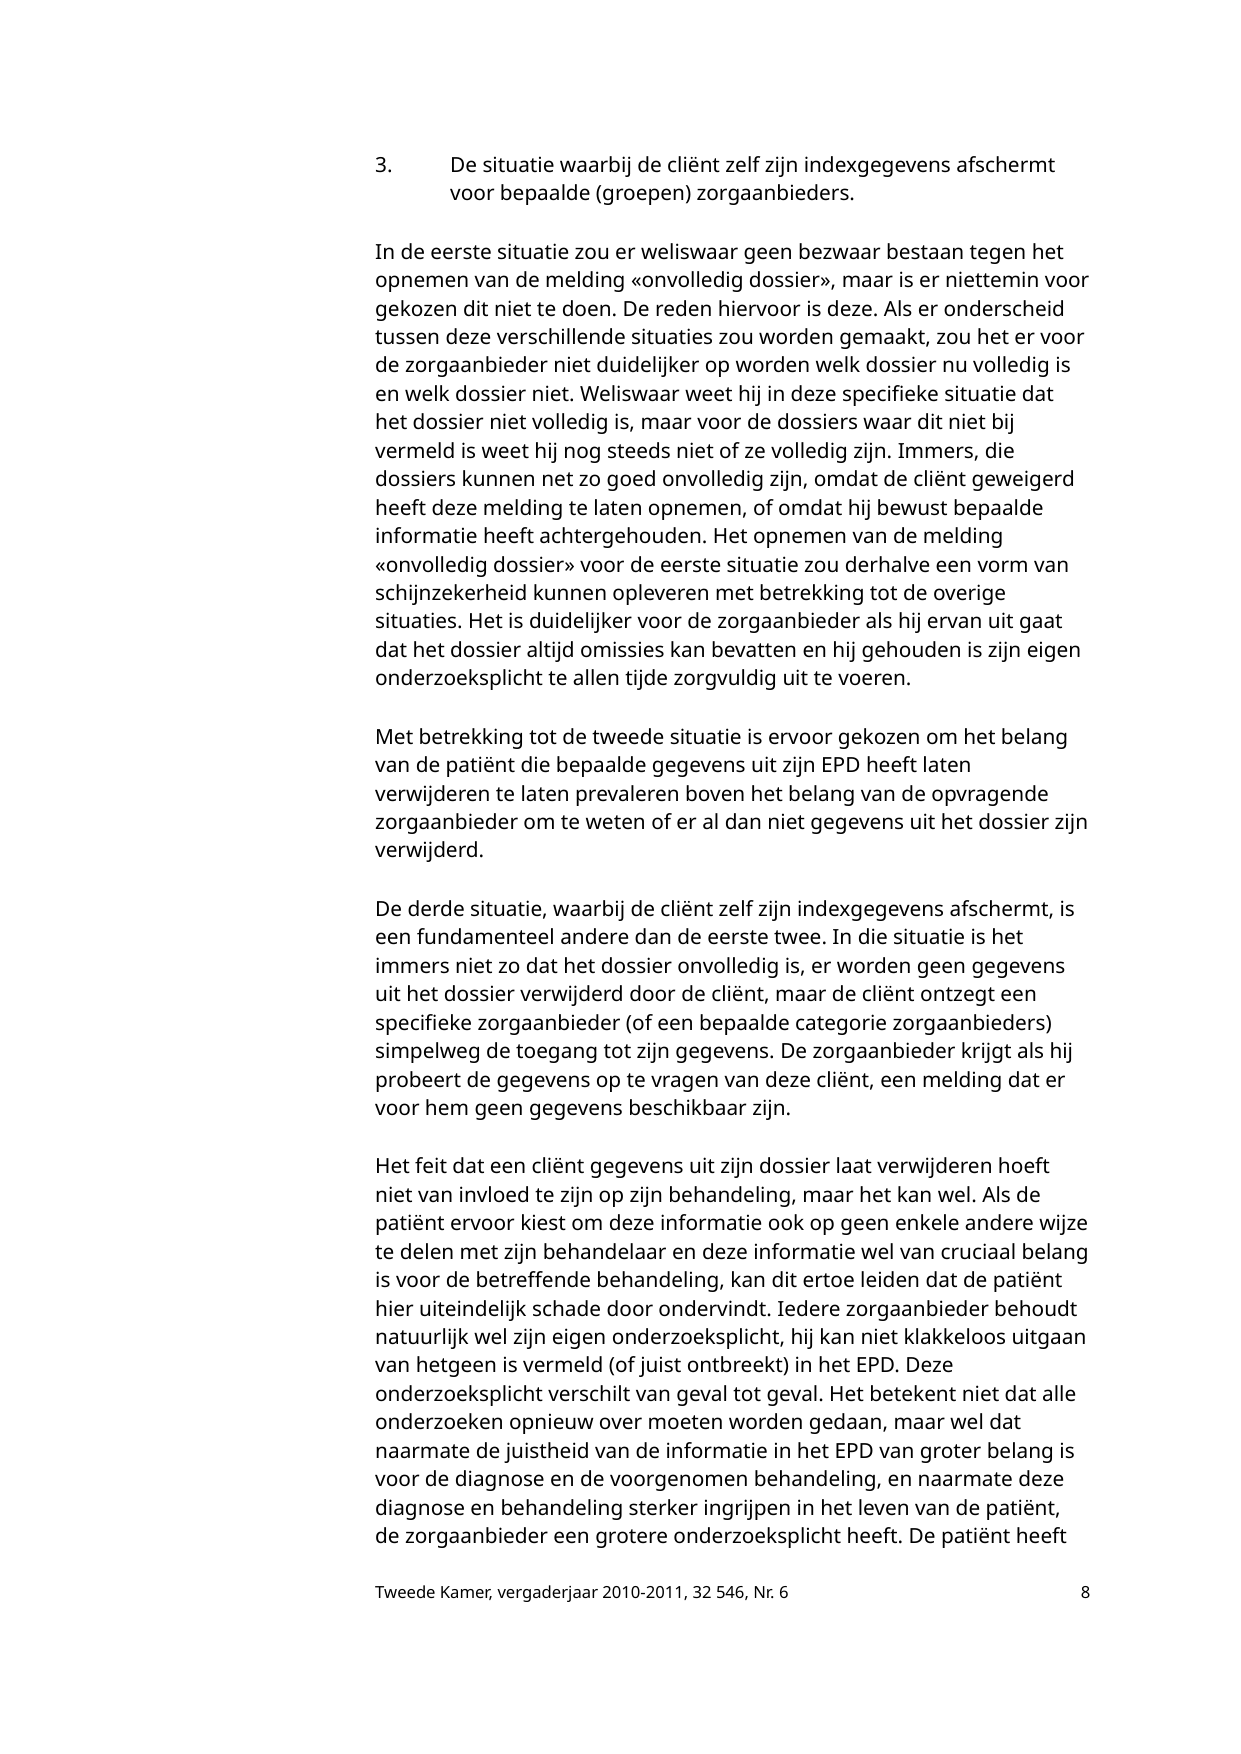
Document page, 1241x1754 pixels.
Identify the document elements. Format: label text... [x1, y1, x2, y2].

list De situatie waarbij de cliënt zelf zijn indexgegevens afschermt voor bepaalde (groepen) zorgaanbieders. [375, 150, 1090, 207]
text De derde situatie, waarbij de cliënt zelf zijn indexgegevens afschermt, is een fundamenteel andere dan de eerste twee. In die situatie is het immers niet zo dat het dossier onvolledig is, er worden geen gegevens uit het dossier verwijderd door de cliënt, maar de cliënt ontzegt een specifieke zorgaanbieder (of een bepaalde categorie zorgaanbieders) simpelweg de toegang tot zijn gegevens. De zorgaanbieder krijgt als hij probeert de gegevens op te vragen van deze cliënt, een melding dat er voor hem geen gegevens beschikbaar zijn. [375, 894, 1090, 1122]
text Het feit dat een cliënt gegevens uit zijn dossier laat verwijderen hoeft niet van invloed te zijn op zijn behandeling, maar het kan wel. Als de patiënt ervoor kiest om deze informatie ook op geen enkele andere wijze te delen met zijn behandelaar en deze informatie wel van cruciaal belang is voor de betreffende behandeling, kan dit ertoe leiden dat de patiënt hier uiteindelijk schade door ondervindt. Iedere zorgaanbieder behoudt natuurlijk wel zijn eigen onderzoeksplicht, hij kan niet klakkeloos uitgaan van hetgeen is vermeld (of juist ontbreekt) in het EPD. Deze onderzoeksplicht verschilt van geval tot geval. Het betekent niet dat alle onderzoeken opnieuw over moeten worden gedaan, maar wel dat naarmate de juistheid van de informatie in het EPD van groter belang is voor de diagnose en de voorgenomen behandeling, en naarmate deze diagnose en behandeling sterker ingrijpen in het leven van de patiënt, de zorgaanbieder een grotere onderzoeksplicht heeft. De patiënt heeft [375, 1152, 1090, 1550]
text Met betrekking tot de tweede situatie is ervoor gekozen om het belang van de patiënt die bepaalde gegevens uit zijn EPD heeft laten verwijderen te laten prevaleren boven het belang van de opvragende zorgaanbieder om te weten of er al dan niet gegevens uit het dossier zijn verwijderd. [375, 722, 1090, 864]
text In de eerste situatie zou er weliswaar geen bezwaar bestaan tegen het opnemen van de melding «onvolledig dossier», maar is er niettemin voor gekozen dit niet te doen. De reden hiervoor is deze. Als er onderscheid tussen deze verschillende situaties zou worden gemaakt, zou het er voor de zorgaanbieder niet duidelijker op worden welk dossier nu volledig is en welk dossier niet. Weliswaar weet hij in deze specifieke situatie dat het dossier niet volledig is, maar voor de dossiers waar dit niet bij vermeld is weet hij nog steeds niet of ze volledig zijn. Immers, die dossiers kunnen net zo goed onvolledig zijn, omdat de cliënt geweigerd heeft deze melding te laten opnemen, of omdat hij bewust bepaalde informatie heeft achtergehouden. Het opnemen van de melding «onvolledig dossier» voor de eerste situatie zou derhalve een vorm van schijnzekerheid kunnen opleveren met betrekking tot de overige situaties. Het is duidelijker voor de zorgaanbieder als hij ervan uit gaat dat het dossier altijd omissies kan bevatten en hij gehouden is zijn eigen onderzoeksplicht te allen tijde zorgvuldig uit te voeren. [375, 237, 1090, 692]
